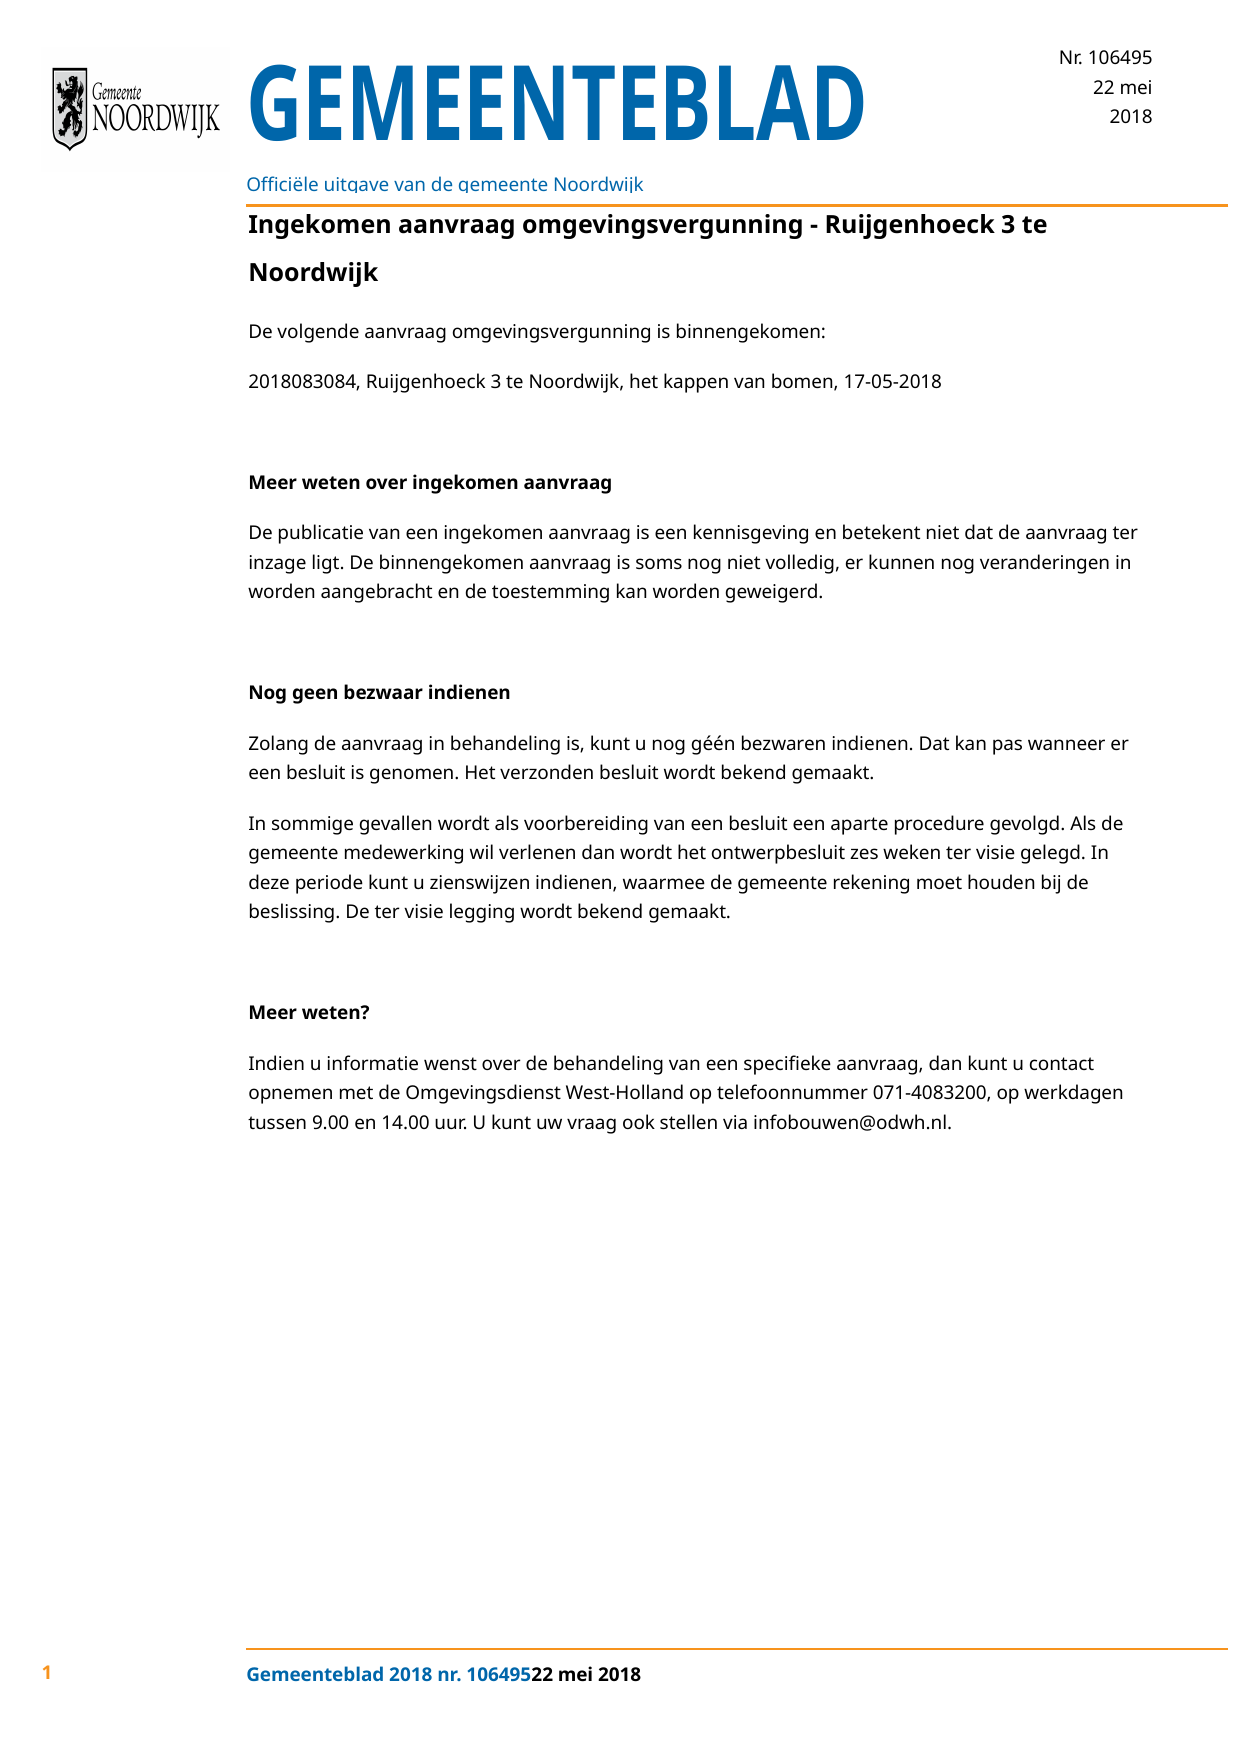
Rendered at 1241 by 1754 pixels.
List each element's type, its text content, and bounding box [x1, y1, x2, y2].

text Ingekomen aanvraag omgevingsvergunning - Ruijgenhoeck 3 te Noordwijk [248, 207, 1152, 288]
text Nog geen bezwaar indienen [248, 679, 1152, 705]
text In sommige gevallen wordt als voorbereiding van een besluit een aparte procedure gevolgd. Als de gemeente medewerking wil verlenen dan wordt het ontwerpbesluit zes weken ter visie gelegd. In deze periode kunt u zienswijzen indienen, waarmee de gemeente rekening moet houden bij de beslissing. De ter visie legging wordt bekend gemaakt. [248, 810, 1152, 924]
text Indien u informatie wenst over de behandeling van een specifieke aanvraag, dan kunt u contact opnemen met de Omgevingsdienst West-Holland op telefoonnummer 071-4083200, op werkdagen tussen 9.00 en 14.00 uur. U kunt uw vraag ook stellen via infobouwen@odwh.nl. [248, 1050, 1152, 1135]
text De volgende aanvraag omgevingsvergunning is binnengekomen: [248, 318, 1152, 344]
text Meer weten? [248, 999, 1152, 1025]
text Meer weten over ingekomen aanvraag [248, 469, 1152, 495]
text De publicatie van een ingekomen aanvraag is een kennisgeving en betekent niet dat de aanvraag ter inzage ligt. De binnengekomen aanvraag is soms nog niet volledig, er kunnen nog veranderingen in worden aangebracht en de toestemming kan worden geweigerd. [248, 519, 1152, 604]
picture [41, 47, 231, 172]
text Zolang de aanvraag in behandeling is, kunt u nog géén bezwaren indienen. Dat kan pas wanneer er een besluit is genomen. Het verzonden besluit wordt bekend gemaakt. [248, 730, 1152, 785]
text 2018083084, Ruijgenhoeck 3 te Noordwijk, het kappen van bomen, 17-05-2018 [248, 368, 1152, 394]
